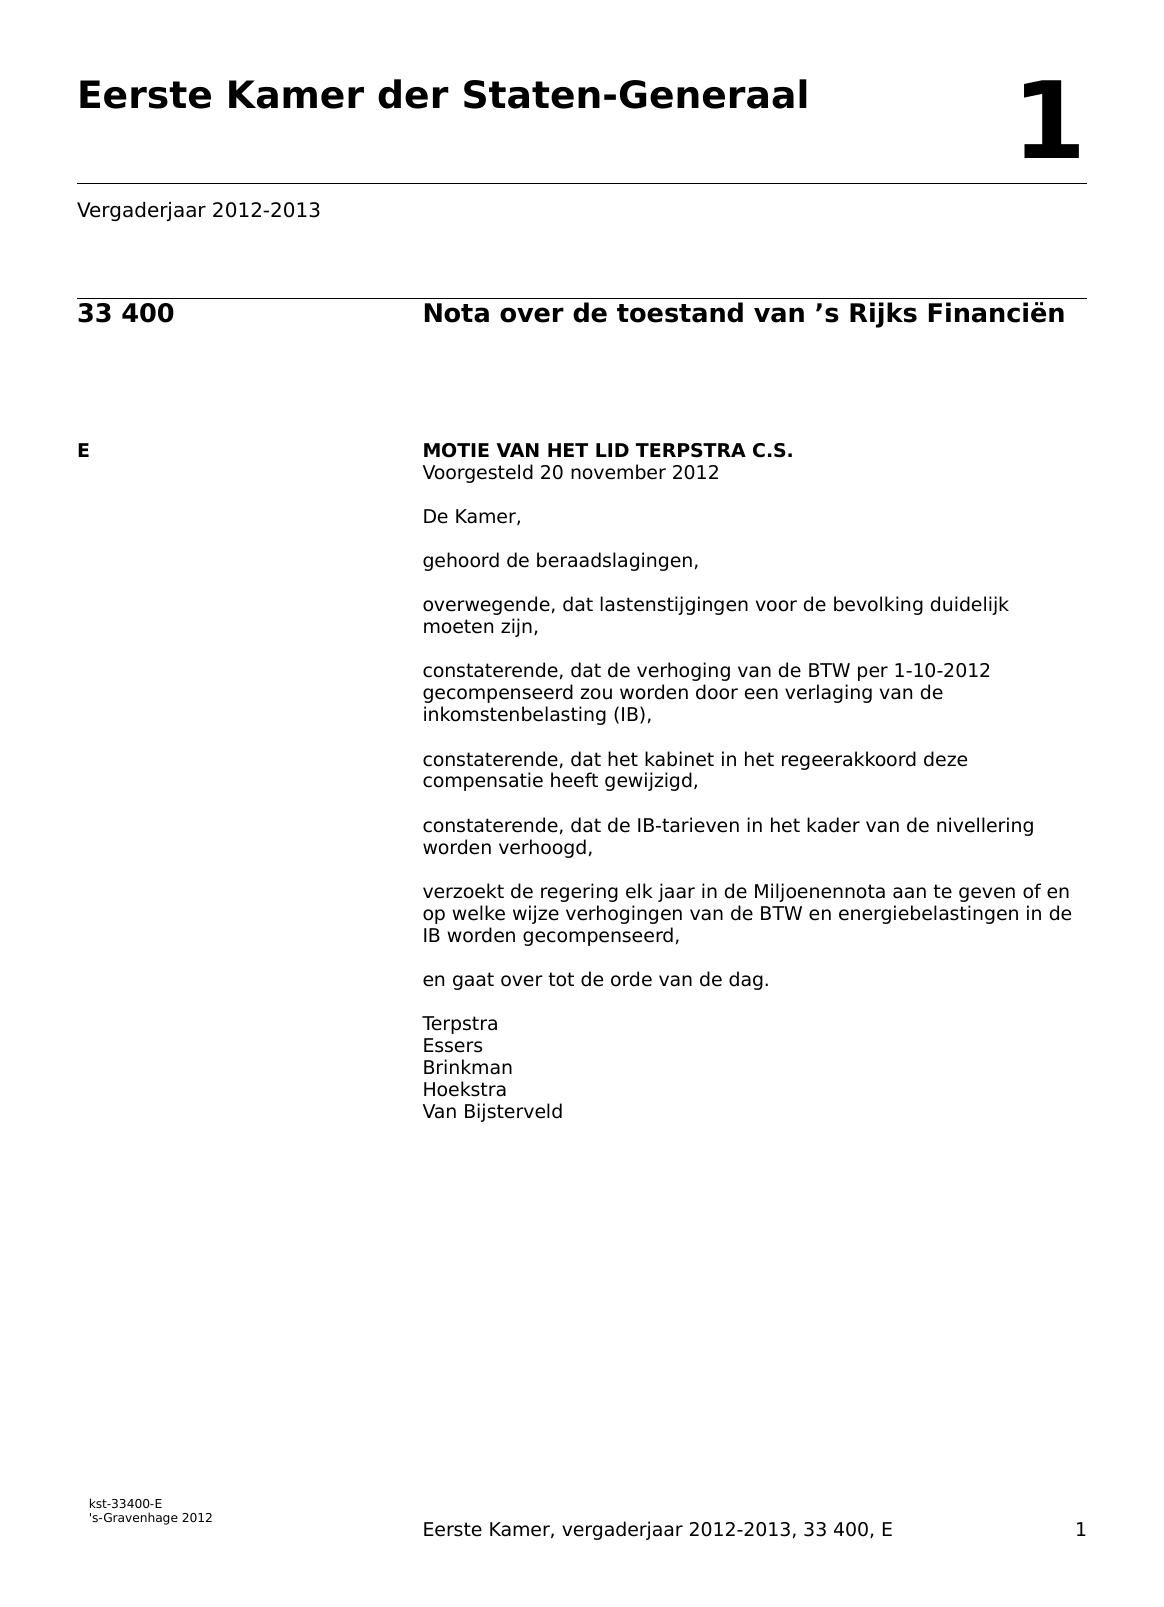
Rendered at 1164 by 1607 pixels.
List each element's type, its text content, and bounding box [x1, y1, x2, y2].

subtitle 33 400 Nota over de toestand van ’s Rijks Financiën [77, 299, 1087, 329]
text constaterende, dat het kabinet in het regeerakkoord deze compensatie heeft gewijzigd, [422, 748, 1087, 792]
text Voorgesteld 20 november 2012 [422, 462, 1087, 484]
text constaterende, dat de IB-tarieven in het kader van de nivellering worden verhoogd, [422, 814, 1087, 858]
table_header 1 [886, 59, 1087, 183]
text Brinkman [422, 1057, 1087, 1079]
text Terpstra [422, 1013, 1087, 1035]
text 's-Gravenhage 2012 [88, 1511, 323, 1525]
text Essers [422, 1035, 1087, 1057]
table_cell Vergaderjaar 2012-2013 [77, 184, 1087, 298]
text verzoekt de regering elk jaar in de Miljoenennota aan te geven of en op welke wijze verhogingen van de BTW en energiebelastingen in de IB worden gecompenseerd, [422, 881, 1087, 947]
text De Kamer, [422, 506, 1087, 528]
text overwegende, dat lastenstijgingen voor de bevolking duidelijk moeten zijn, [422, 594, 1087, 638]
text gehoord de beraadslagingen, [422, 550, 1087, 572]
text en gaat over tot de orde van de dag. [422, 969, 1087, 991]
table_header Eerste Kamer der Staten-Generaal [77, 59, 886, 183]
text Van Bijsterveld [422, 1101, 1087, 1123]
subtitle E MOTIE VAN HET LID TERPSTRA C.S. [77, 440, 1087, 462]
text constaterende, dat de verhoging van de BTW per 1-10-2012 gecompenseerd zou worden door een verlaging van de inkomstenbelasting (IB), [422, 660, 1087, 726]
text Hoekstra [422, 1079, 1087, 1101]
text kst-33400-E [88, 1497, 323, 1511]
